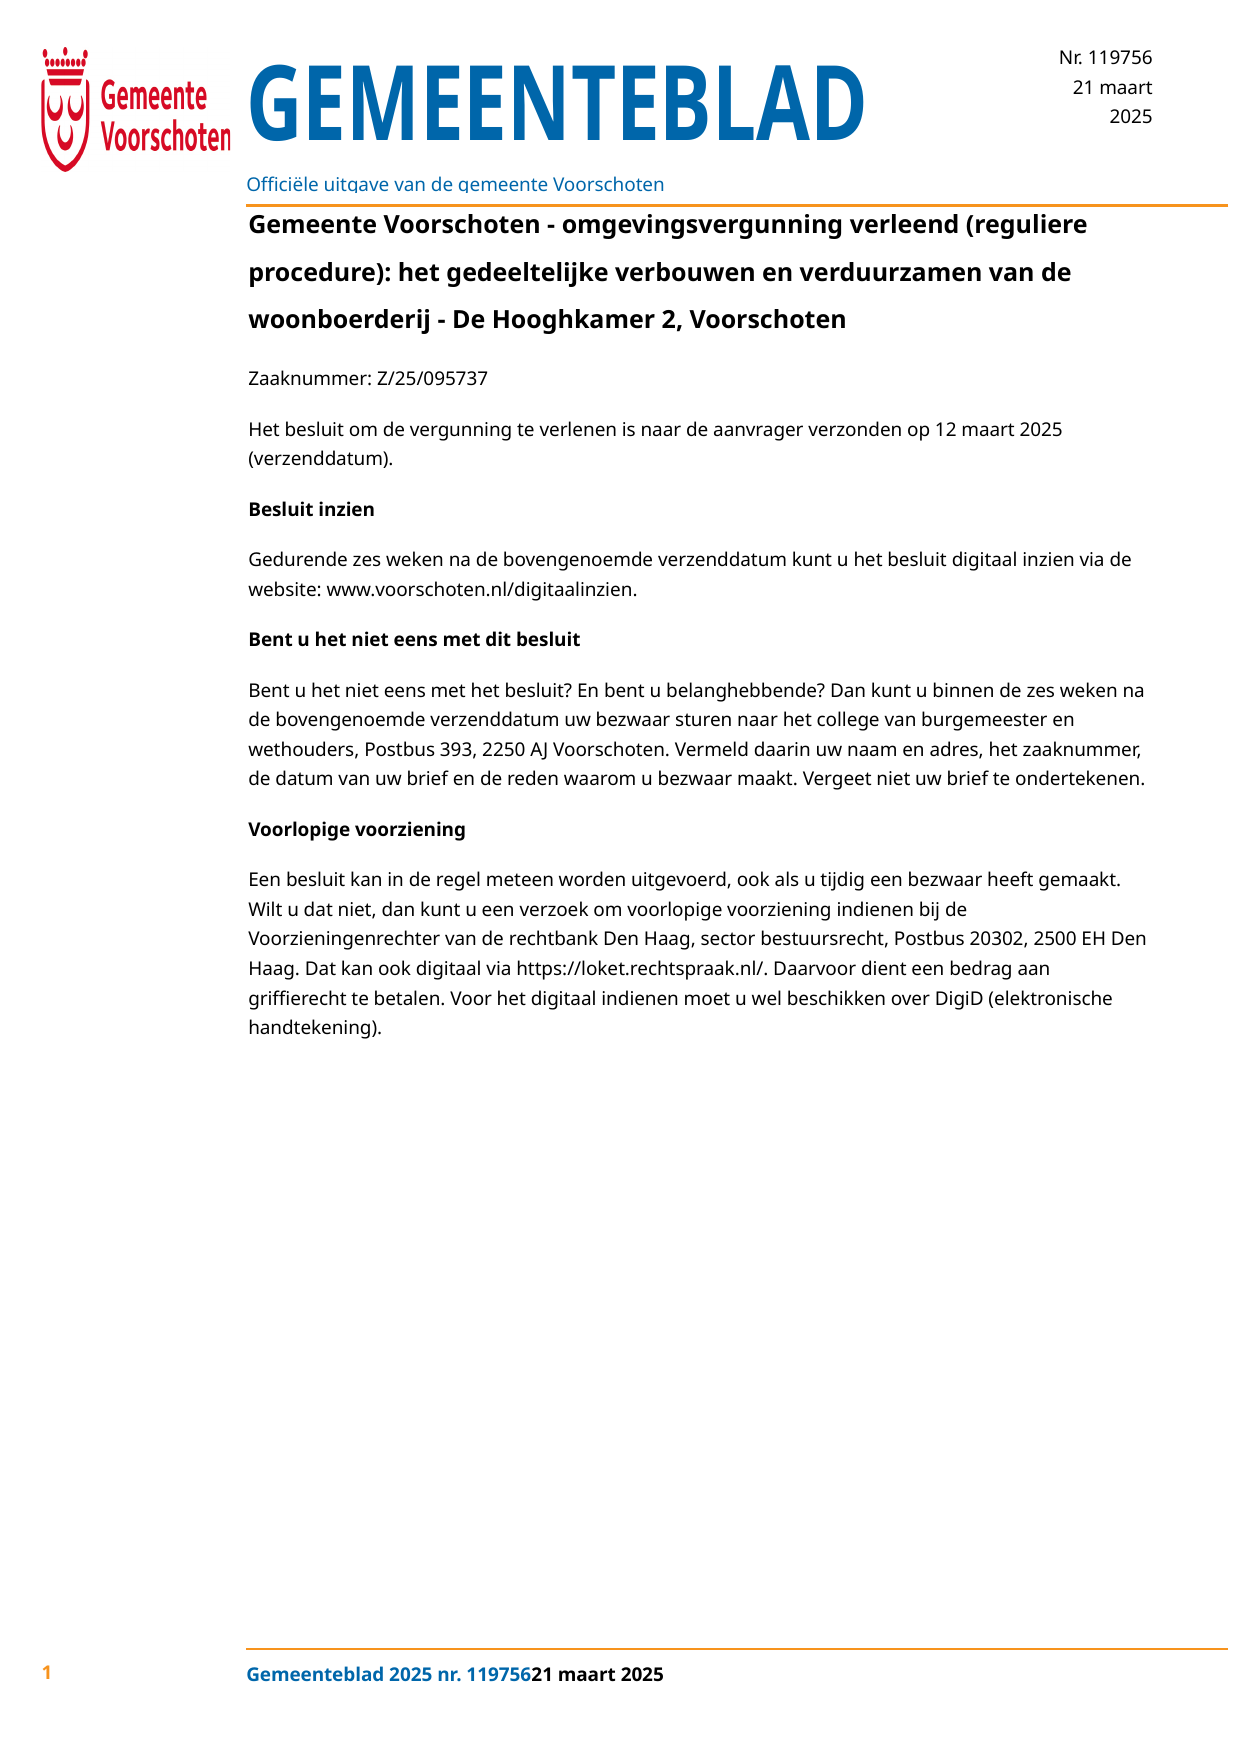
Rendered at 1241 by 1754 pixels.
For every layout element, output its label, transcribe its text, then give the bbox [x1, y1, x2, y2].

text Het besluit om de vergunning te verlenen is naar de aanvrager verzonden op 12 maart 2025 (verzenddatum). [248, 416, 1152, 471]
picture [41, 47, 231, 172]
text Zaaknummer: Z/25/095737 [248, 366, 1152, 391]
text Gemeente Voorschoten - omgevingsvergunning verleend (reguliere procedure): het gedeeltelijke verbouwen en verduurzamen van de woonboerderij - De Hooghkamer 2, Voorschoten [248, 207, 1152, 336]
text Besluit inzien [248, 496, 1152, 522]
text Voorlopige voorziening [248, 816, 1152, 842]
text Een besluit kan in de regel meteen worden uitgevoerd, ook als u tijdig een bezwaar heeft gemaakt. Wilt u dat niet, dan kunt u een verzoek om voorlopige voorziening indienen bij de Voorzieningenrechter van de rechtbank Den Haag, sector bestuursrecht, Postbus 20302, 2500 EH Den Haag. Dat kan ook digitaal via https://loket.rechtspraak.nl/. Daarvoor dient een bedrag aan griffierecht te betalen. Voor het digitaal indienen moet u wel beschikken over DigiD (elektronische handtekening). [248, 866, 1152, 1040]
text Gedurende zes weken na de bovengenoemde verzenddatum kunt u het besluit digitaal inzien via de website: www.voorschoten.nl/digitaalinzien. [248, 546, 1152, 602]
text Bent u het niet eens met het besluit? En bent u belanghebbende? Dan kunt u binnen de zes weken na de bovengenoemde verzenddatum uw bezwaar sturen naar het college van burgemeester en wethouders, Postbus 393, 2250 AJ Voorschoten. Vermeld daarin uw naam en adres, het zaaknummer, de datum van uw brief en de reden waarom u bezwaar maakt. Vergeet niet uw brief te ondertekenen. [248, 677, 1152, 791]
text Bent u het niet eens met dit besluit [248, 626, 1152, 652]
